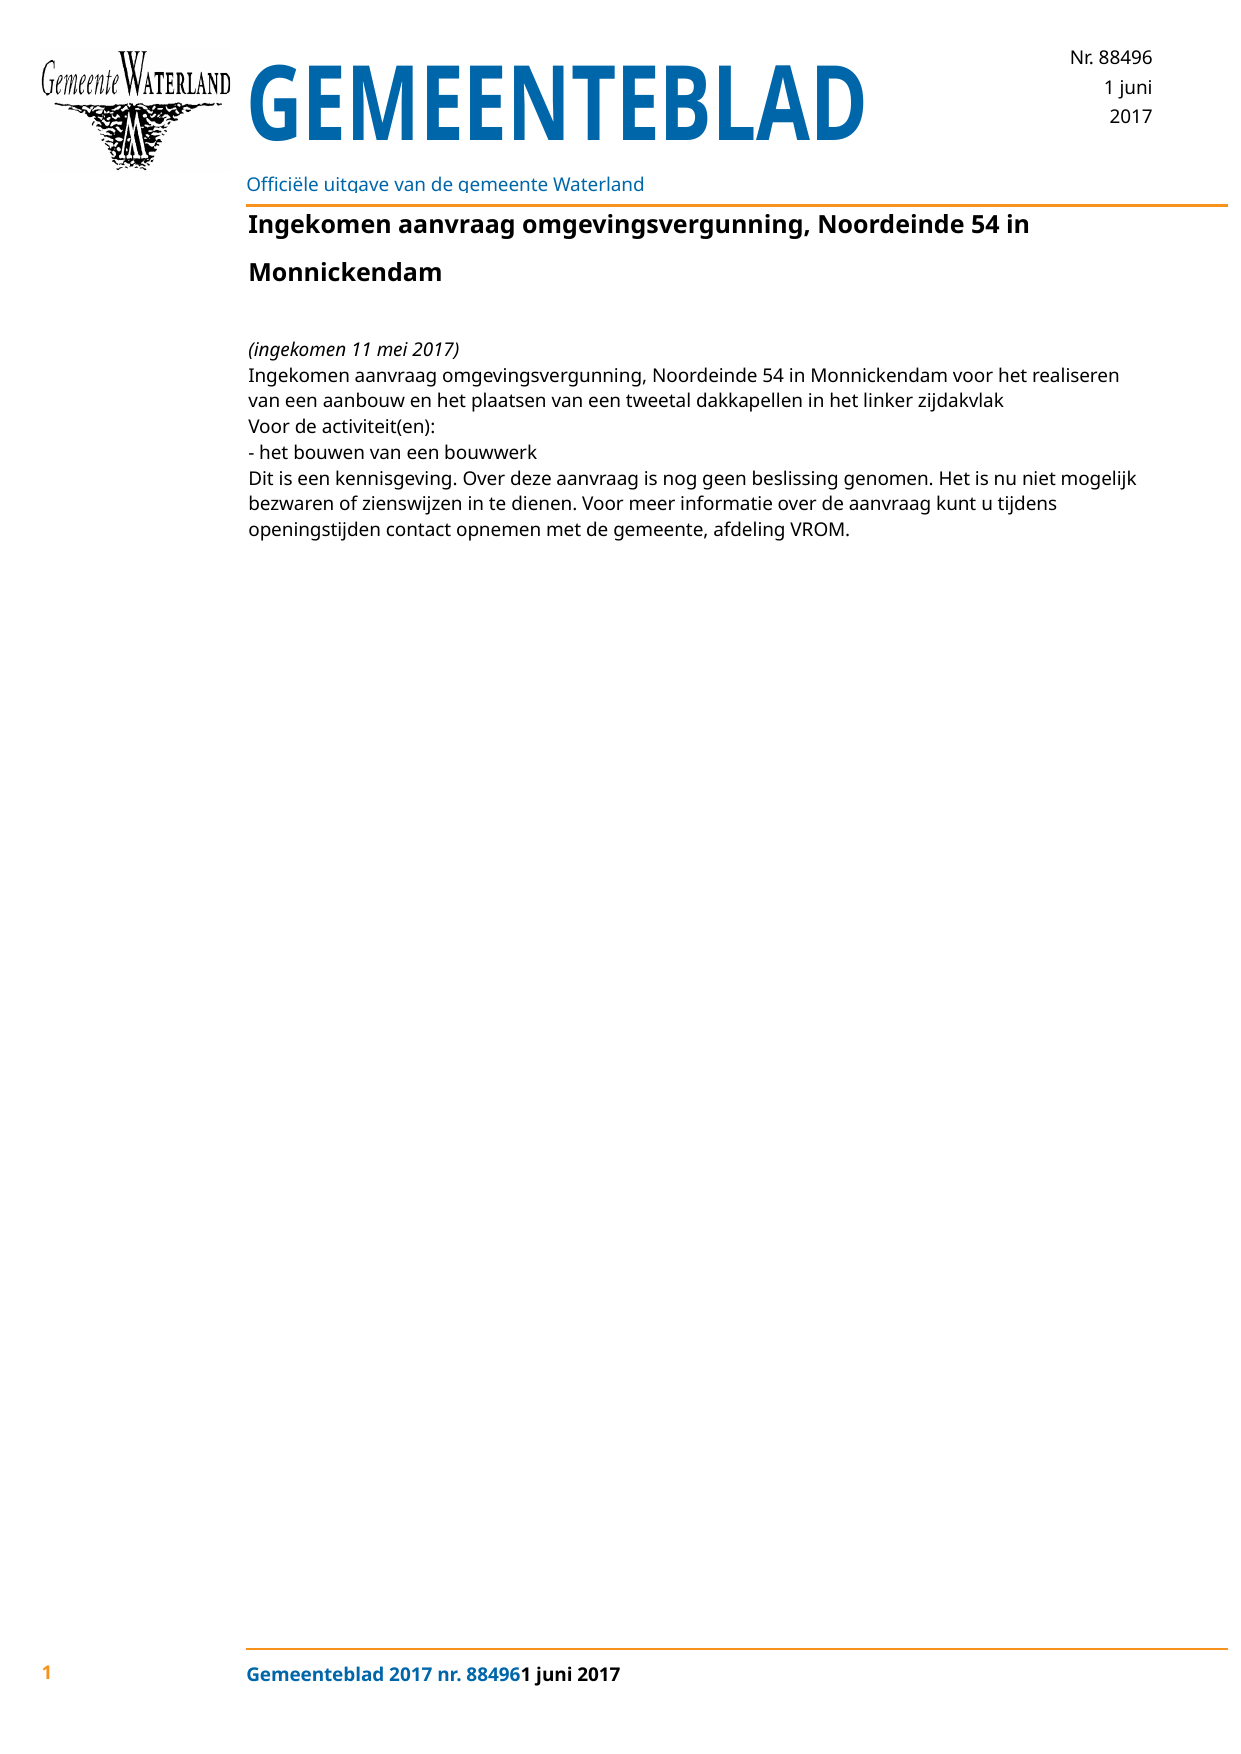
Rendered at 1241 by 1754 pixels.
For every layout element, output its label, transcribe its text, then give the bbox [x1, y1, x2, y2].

text Dit is een kennisgeving. Over deze aanvraag is nog geen beslissing genomen. Het is nu niet mogelijk bezwaren of zienswijzen in te dienen. Voor meer informatie over de aanvraag kunt u tijdens openingstijden contact opnemen met de gemeente, afdeling VROM. [248, 465, 1152, 542]
text - het bouwen van een bouwwerk [248, 439, 1152, 465]
text Ingekomen aanvraag omgevingsvergunning, Noordeinde 54 in Monnickendam voor het realiseren van een aanbouw en het plaatsen van een tweetal dakkapellen in het linker zijdakvlak [248, 362, 1152, 413]
text Ingekomen aanvraag omgevingsvergunning, Noordeinde 54 in Monnickendam [248, 207, 1152, 288]
text Voor de activiteit(en): [248, 413, 1152, 439]
text (ingekomen 11 mei 2017) [248, 336, 1152, 362]
picture [41, 47, 231, 172]
